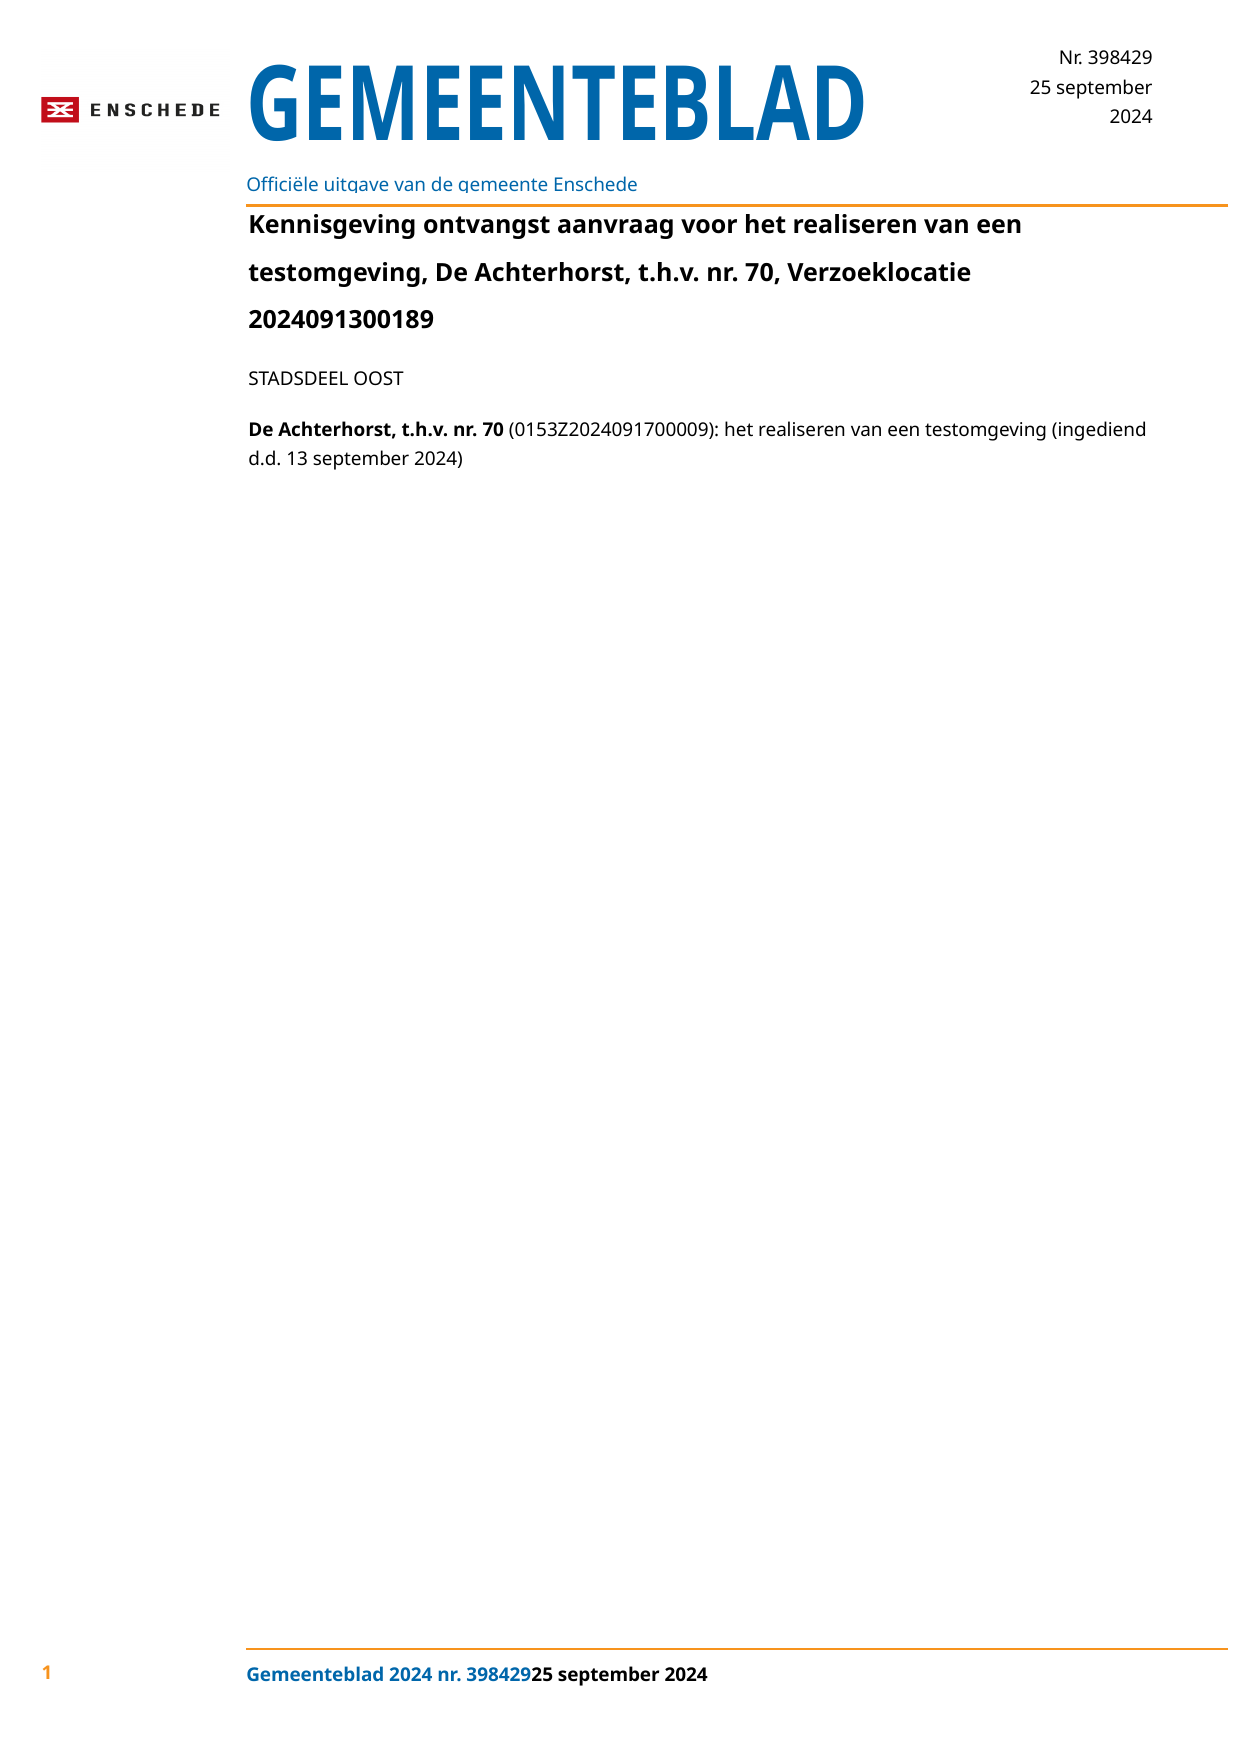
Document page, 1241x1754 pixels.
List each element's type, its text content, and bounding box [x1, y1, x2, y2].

picture [41, 47, 231, 172]
text STADSDEEL OOST [248, 366, 1152, 391]
text De Achterhorst, t.h.v. nr. 70 (0153Z2024091700009): het realiseren van een testomgeving (ingediend d.d. 13 september 2024) [248, 416, 1152, 471]
text Kennisgeving ontvangst aanvraag voor het realiseren van een testomgeving, De Achterhorst, t.h.v. nr. 70, Verzoeklocatie 2024091300189 [248, 207, 1152, 336]
